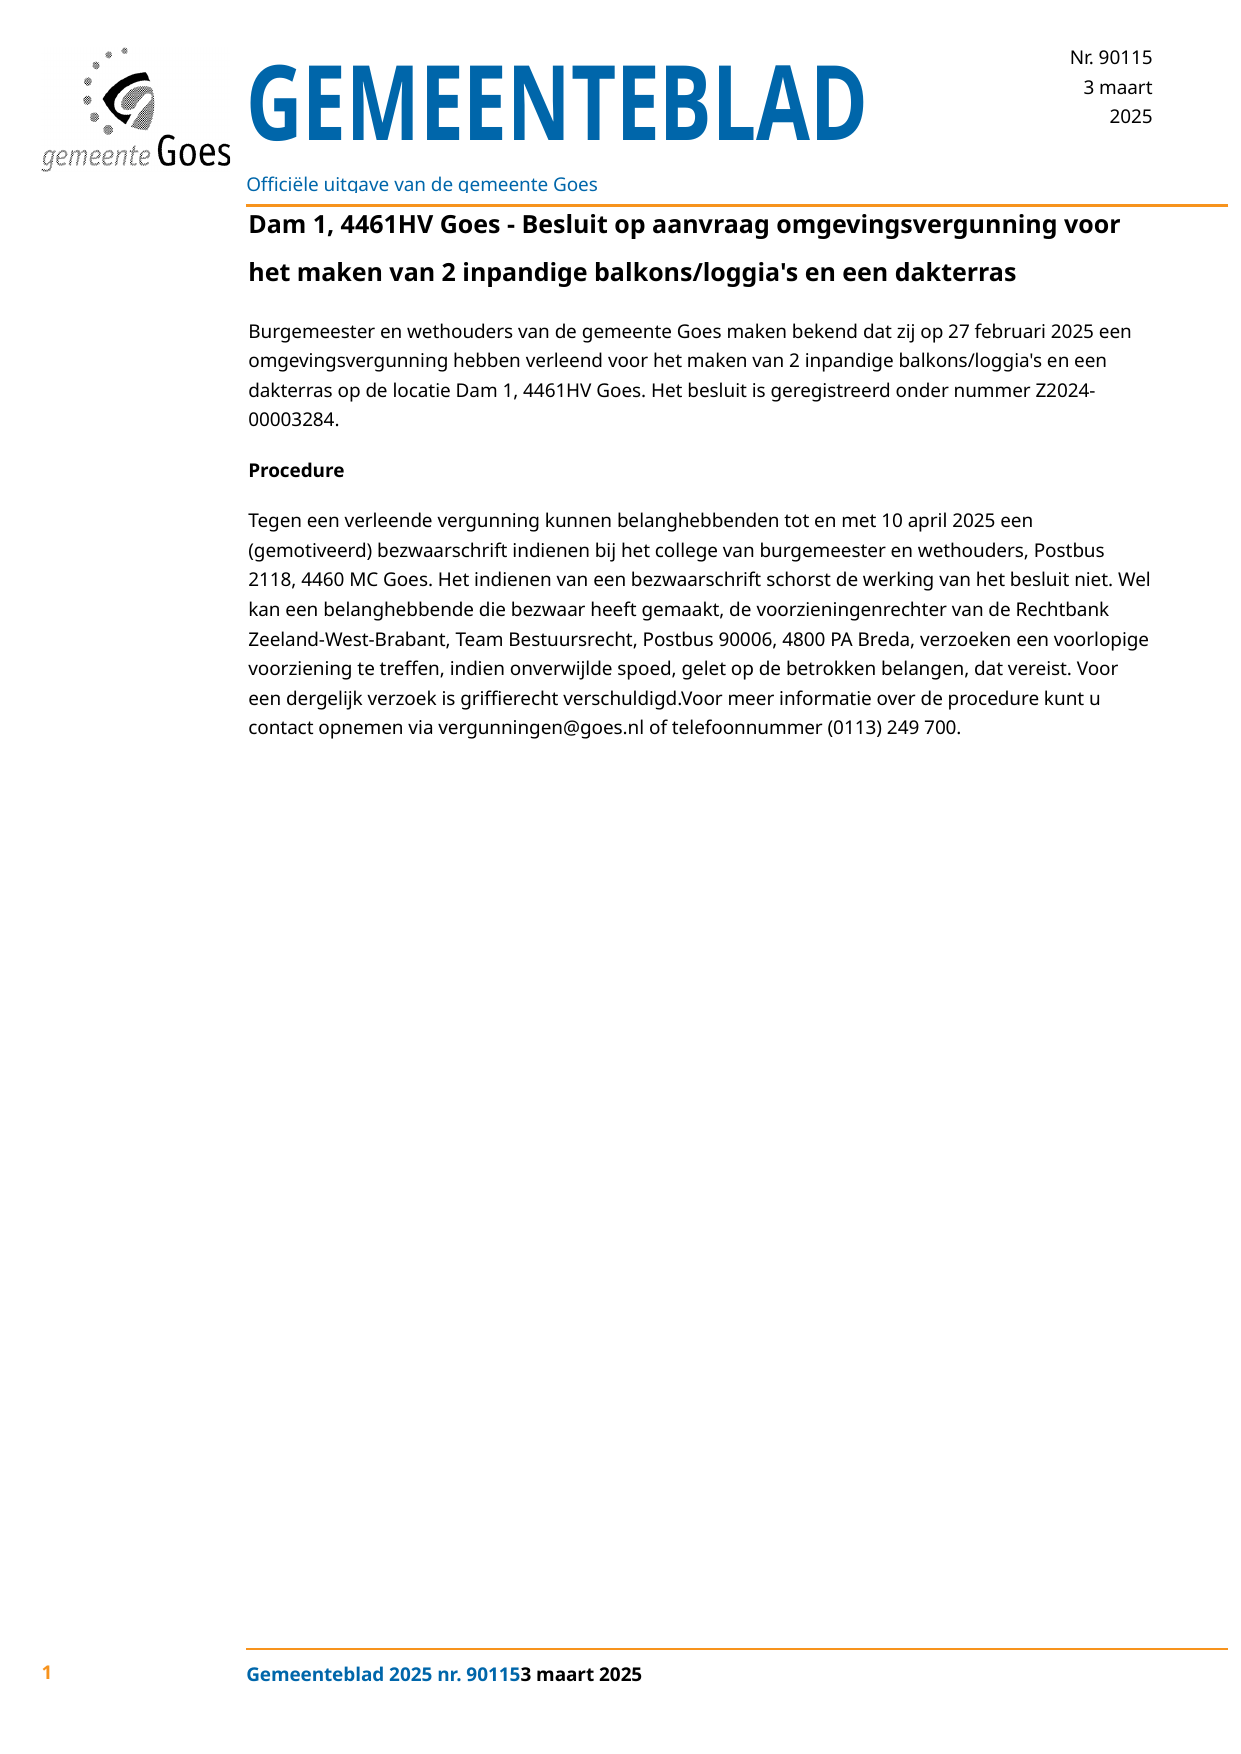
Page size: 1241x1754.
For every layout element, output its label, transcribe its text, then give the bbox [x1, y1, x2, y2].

text Dam 1, 4461HV Goes - Besluit op aanvraag omgevingsvergunning voor het maken van 2 inpandige balkons/loggia's en een dakterras [248, 207, 1152, 288]
text Procedure [248, 457, 1152, 483]
text Tegen een verleende vergunning kunnen belanghebbenden tot en met 10 april 2025 een (gemotiveerd) bezwaarschrift indienen bij het college van burgemeester en wethouders, Postbus 2118, 4460 MC Goes. Het indienen van een bezwaarschrift schorst de werking van het besluit niet. Wel kan een belanghebbende die bezwaar heeft gemaakt, de voorzieningenrechter van de Rechtbank Zeeland-West-Brabant, Team Bestuursrecht, Postbus 90006, 4800 PA Breda, verzoeken een voorlopige voorziening te treffen, indien onverwijlde spoed, gelet op de betrokken belangen, dat vereist. Voor een dergelijk verzoek is griffierecht verschuldigd.Voor meer informatie over de procedure kunt u contact opnemen via vergunningen@goes.nl of telefoonnummer (0113) 249 700. [248, 507, 1152, 740]
picture [41, 47, 231, 172]
text Burgemeester en wethouders van de gemeente Goes maken bekend dat zij op 27 februari 2025 een omgevingsvergunning hebben verleend voor het maken van 2 inpandige balkons/loggia's en een dakterras op de locatie Dam 1, 4461HV Goes. Het besluit is geregistreerd onder nummer Z2024-00003284. [248, 318, 1152, 432]
